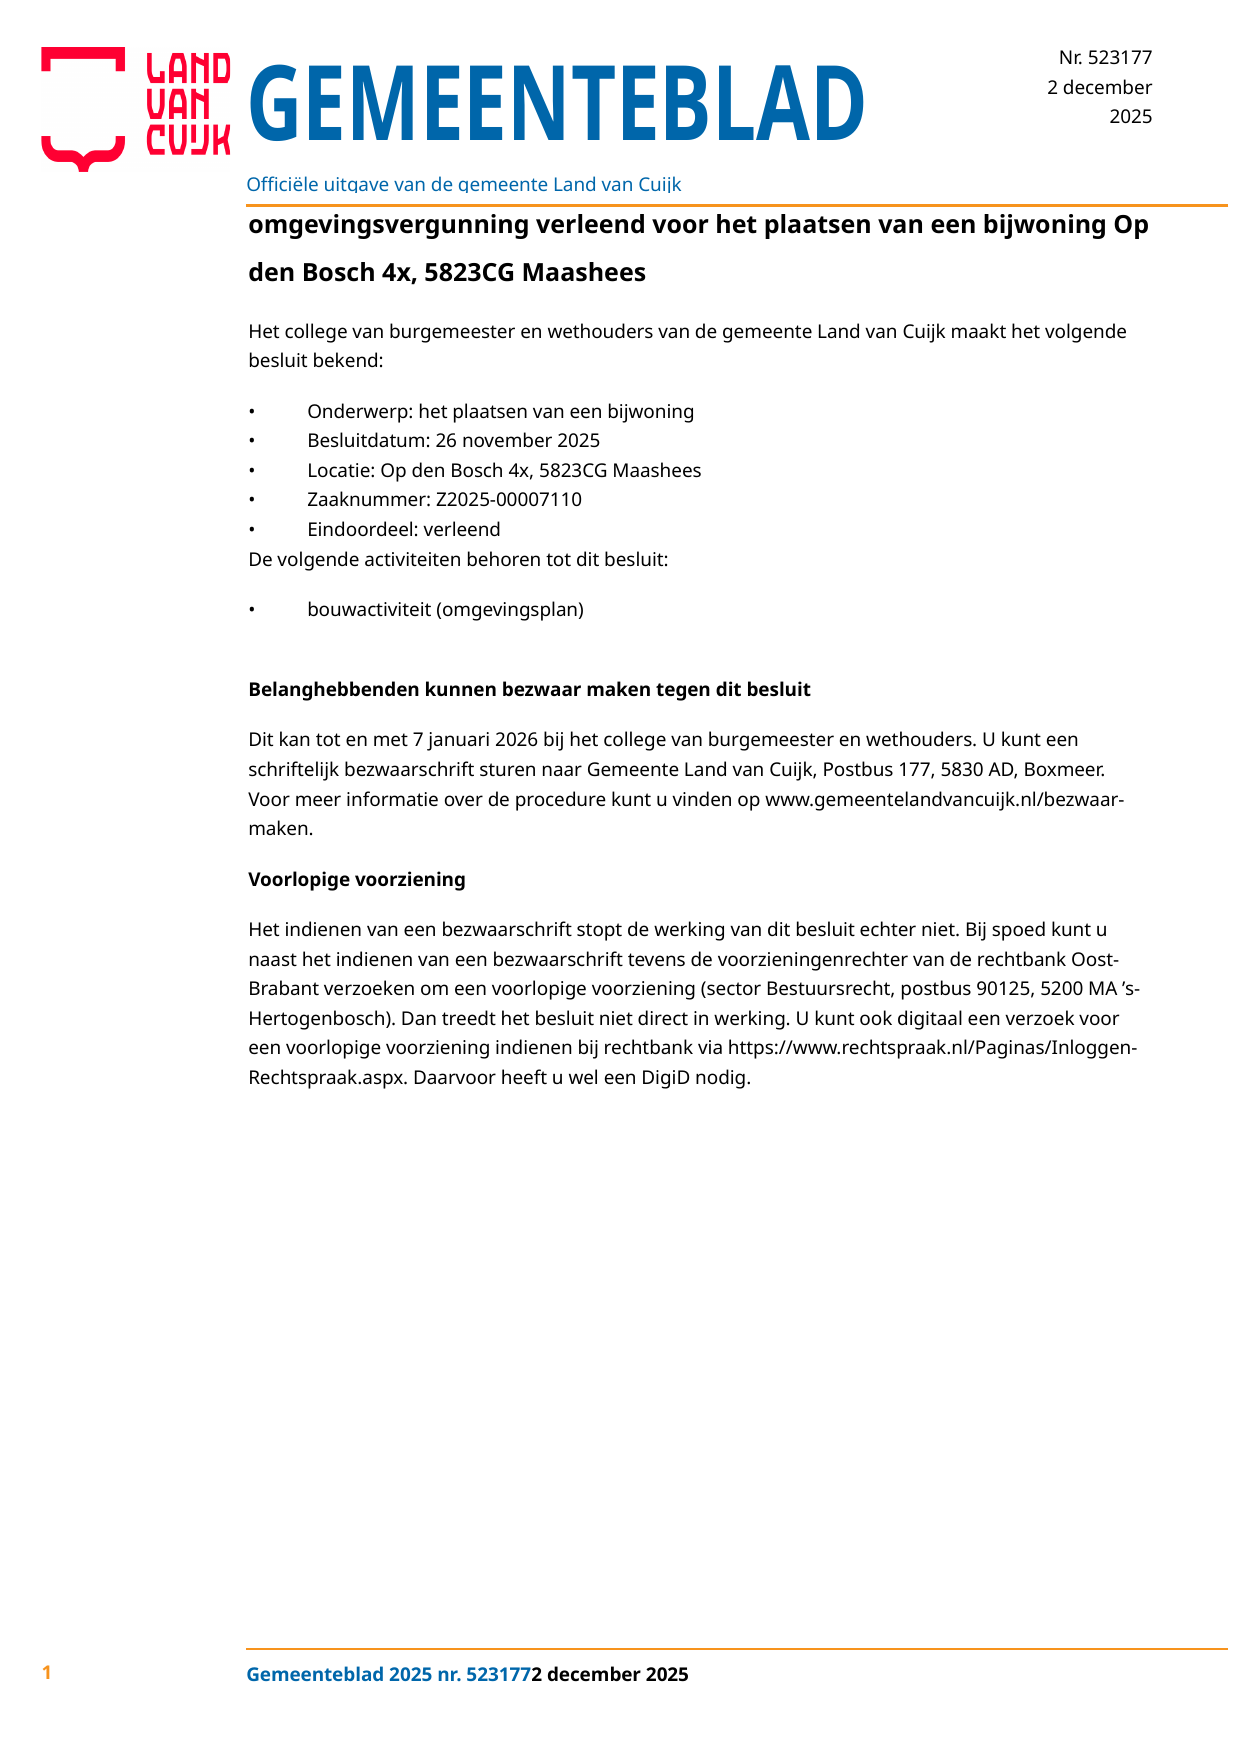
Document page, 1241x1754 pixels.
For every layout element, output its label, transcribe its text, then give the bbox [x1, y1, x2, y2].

text Het college van burgemeester en wethouders van de gemeente Land van Cuijk maakt het volgende besluit bekend: [248, 318, 1152, 373]
text Voorlopige voorziening [248, 866, 1152, 892]
text De volgende activiteiten behoren tot dit besluit: [248, 546, 1152, 572]
text Belanghebbenden kunnen bezwaar maken tegen dit besluit [248, 676, 1152, 702]
list Besluitdatum: 26 november 2025 [248, 427, 1152, 453]
list Locatie: Op den Bosch 4x, 5823CG Maashees [248, 457, 1152, 483]
list Eindoordeel: verleend [248, 516, 1152, 542]
text Dit kan tot en met 7 januari 2026 bij het college van burgemeester en wethouders. U kunt een schriftelijk bezwaarschrift sturen naar Gemeente Land van Cuijk, Postbus 177, 5830 AD, Boxmeer. Voor meer informatie over de procedure kunt u vinden op www.gemeentelandvancuijk.nl/bezwaar-maken. [248, 727, 1152, 841]
list bouwactiviteit (omgevingsplan) [248, 596, 1152, 622]
text Het indienen van een bezwaarschrift stopt de werking van dit besluit echter niet. Bij spoed kunt u naast het indienen van een bezwaarschrift tevens de voorzieningenrechter van de rechtbank Oost-Brabant verzoeken om een voorlopige voorziening (sector Bestuursrecht, postbus 90125, 5200 MA ’s-Hertogenbosch). Dan treedt het besluit niet direct in werking. U kunt ook digitaal een verzoek voor een voorlopige voorziening indienen bij rechtbank via https://www.rechtspraak.nl/Paginas/Inloggen-Rechtspraak.aspx. Daarvoor heeft u wel een DigiD nodig. [248, 916, 1152, 1090]
picture [41, 47, 231, 172]
list Zaaknummer: Z2025-00007110 [248, 487, 1152, 512]
list Onderwerp: het plaatsen van een bijwoning [248, 398, 1152, 424]
text omgevingsvergunning verleend voor het plaatsen van een bijwoning Op den Bosch 4x, 5823CG Maashees [248, 207, 1152, 288]
